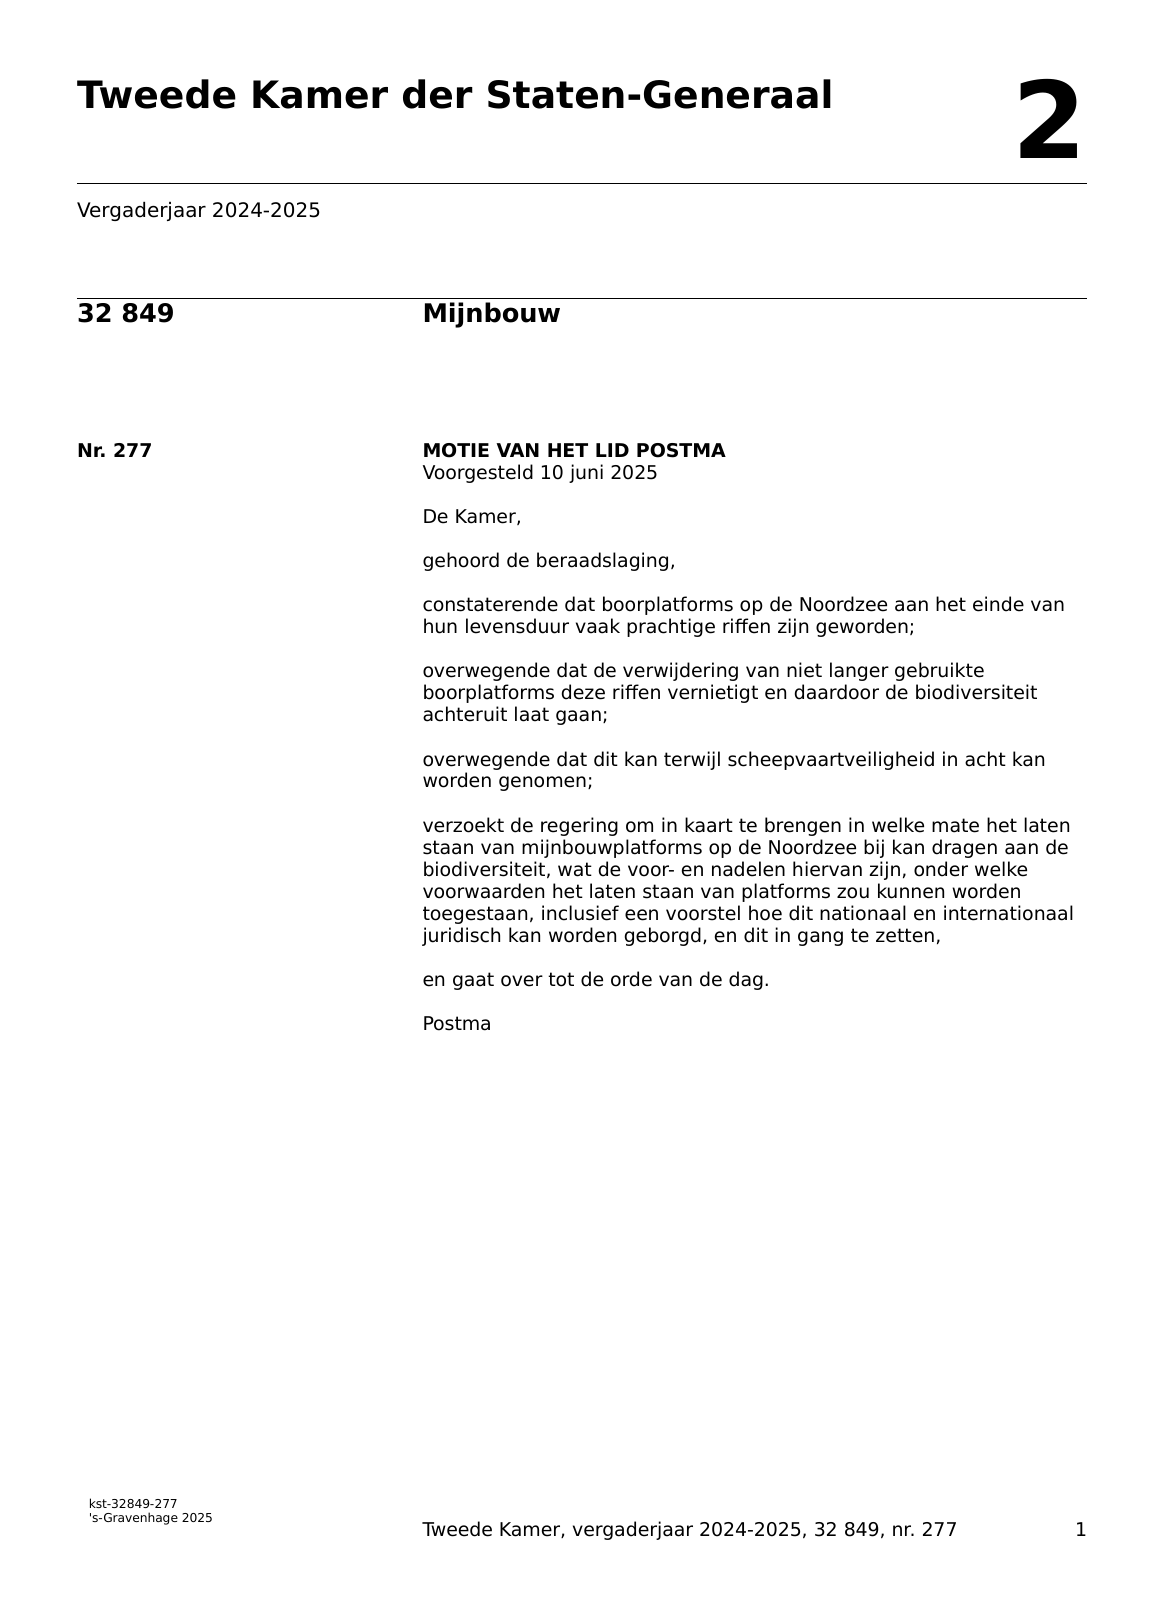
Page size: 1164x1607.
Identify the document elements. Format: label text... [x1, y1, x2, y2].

text overwegende dat dit kan terwijl scheepvaartveiligheid in acht kan worden genomen; [422, 748, 1087, 792]
table_header 2 [886, 59, 1087, 183]
text overwegende dat de verwijdering van niet langer gebruikte boorplatforms deze riffen vernietigt en daardoor de biodiversiteit achteruit laat gaan; [422, 660, 1087, 726]
text kst-32849-277 [88, 1497, 323, 1511]
text Voorgesteld 10 juni 2025 [422, 462, 1087, 484]
table_cell Vergaderjaar 2024-2025 [77, 184, 1087, 298]
text verzoekt de regering om in kaart te brengen in welke mate het laten staan van mijnbouwplatforms op de Noordzee bij kan dragen aan de biodiversiteit, wat de voor- en nadelen hiervan zijn, onder welke voorwaarden het laten staan van platforms zou kunnen worden toegestaan, inclusief een voorstel hoe dit nationaal en internationaal juridisch kan worden geborgd, en dit in gang te zetten, [422, 814, 1087, 946]
text en gaat over tot de orde van de dag. [422, 969, 1087, 991]
text De Kamer, [422, 506, 1087, 528]
table_header Tweede Kamer der Staten-Generaal [77, 59, 886, 183]
text gehoord de beraadslaging, [422, 550, 1087, 572]
subtitle 32 849 Mijnbouw [77, 299, 1087, 329]
text Postma [422, 1013, 1087, 1035]
subtitle Nr. 277 MOTIE VAN HET LID POSTMA [77, 440, 1087, 462]
text 's-Gravenhage 2025 [88, 1511, 323, 1525]
text constaterende dat boorplatforms op de Noordzee aan het einde van hun levensduur vaak prachtige riffen zijn geworden; [422, 594, 1087, 638]
